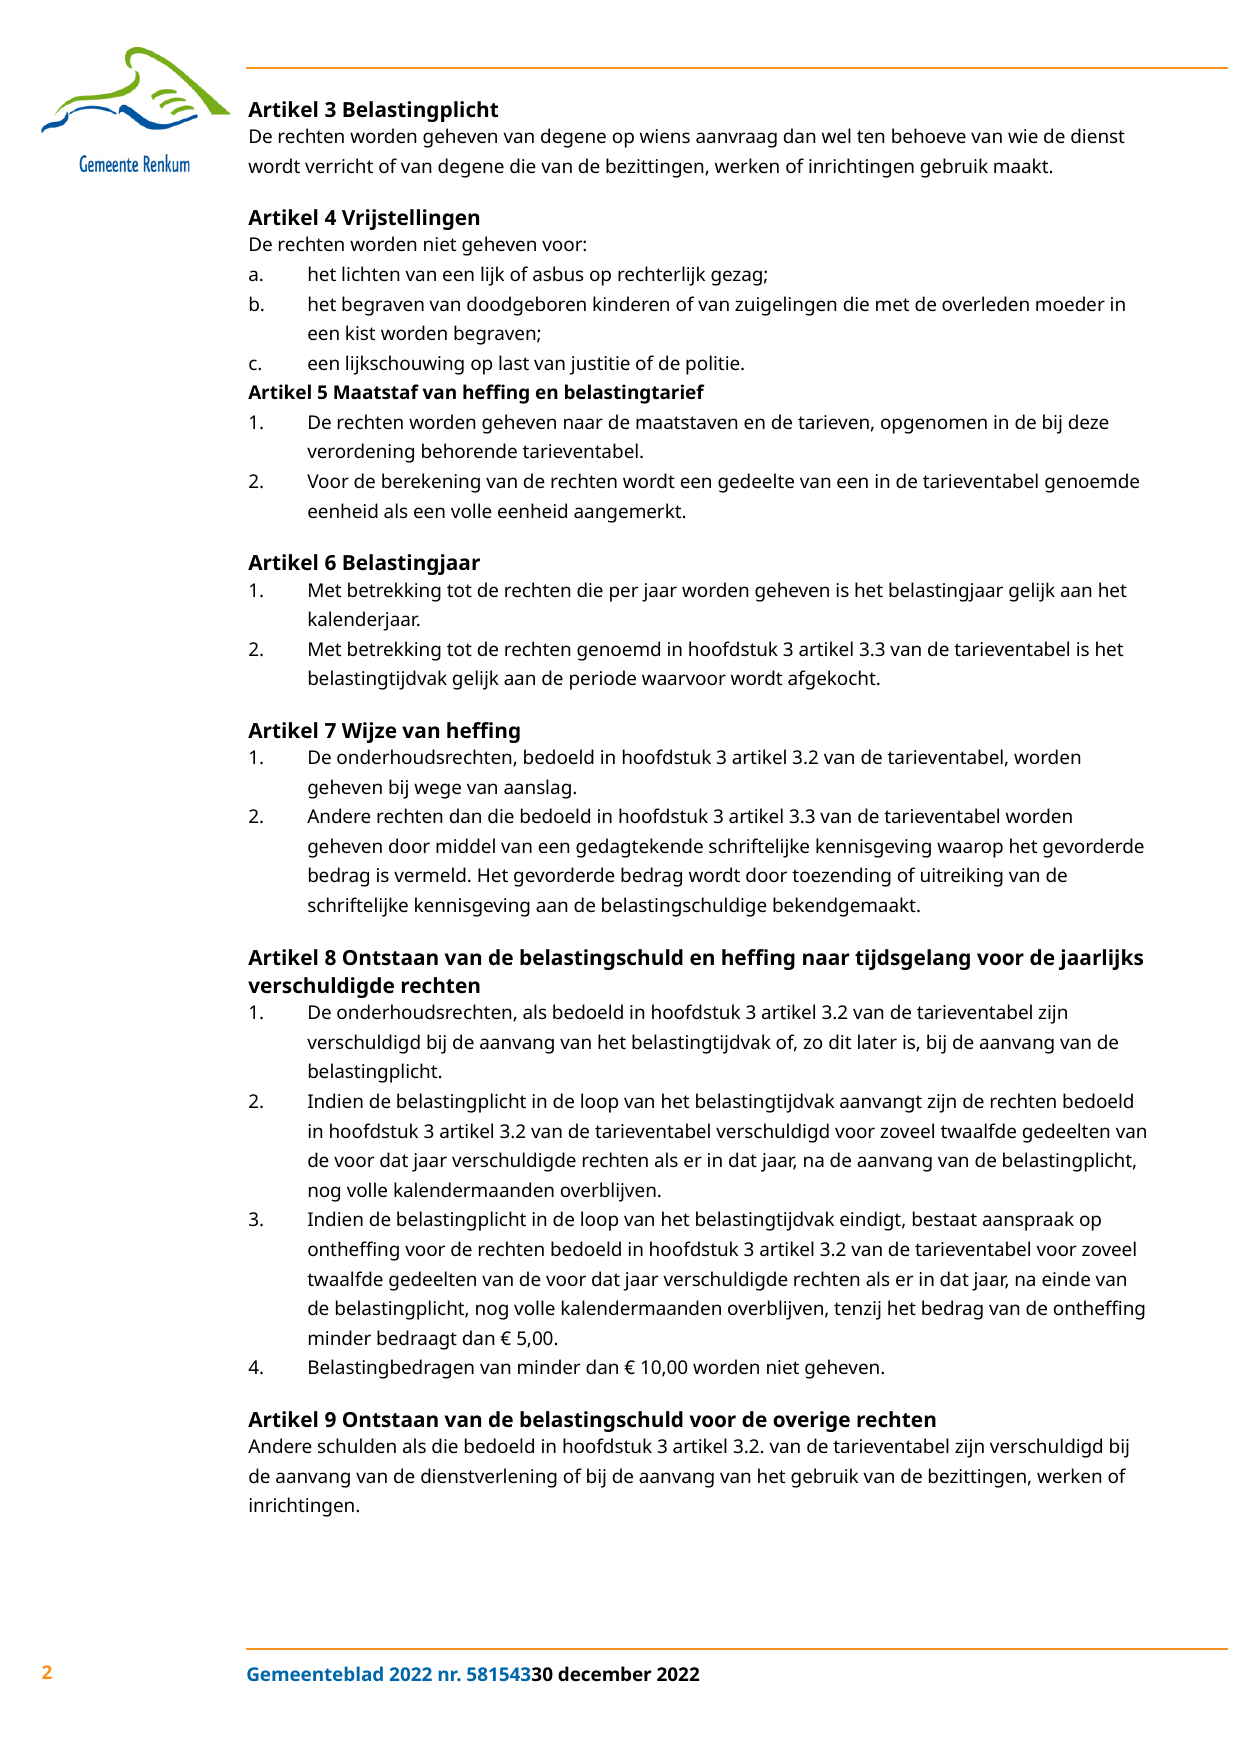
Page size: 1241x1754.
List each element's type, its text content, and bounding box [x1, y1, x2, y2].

list Belastingbedragen van minder dan € 10,00 worden niet geheven. [248, 1354, 1152, 1380]
text Artikel 9 Ontstaan van de belastingschuld voor de overige rechten [248, 1405, 1152, 1433]
list het begraven van doodgeboren kinderen of van zuigelingen die met de overleden moeder in een kist worden begraven; [248, 291, 1152, 346]
list De rechten worden geheven naar de maatstaven en de tarieven, opgenomen in de bij deze verordening behorende tarieventabel. [248, 409, 1152, 464]
list Met betrekking tot de rechten genoemd in hoofdstuk 3 artikel 3.3 van de tarieventabel is het belastingtijdvak gelijk aan de periode waarvoor wordt afgekocht. [248, 636, 1152, 691]
picture [41, 47, 231, 172]
text De rechten worden geheven van degene op wiens aanvraag dan wel ten behoeve van wie de dienst wordt verricht of van degene die van de bezittingen, werken of inrichtingen gebruik maakt. [248, 123, 1152, 178]
list Voor de berekening van de rechten wordt een gedeelte van een in de tarieventabel genoemde eenheid als een volle eenheid aangemerkt. [248, 468, 1152, 524]
list het lichten van een lijk of asbus op rechterlijk gezag; [248, 261, 1152, 287]
text Artikel 4 Vrijstellingen [248, 203, 1152, 232]
text Andere schulden als die bedoeld in hoofdstuk 3 artikel 3.2. van de tarieventabel zijn verschuldigd bij de aanvang van de dienstverlening of bij de aanvang van het gebruik van de bezittingen, werken of inrichtingen. [248, 1433, 1152, 1518]
text Artikel 6 Belastingjaar [248, 548, 1152, 577]
text Artikel 7 Wijze van heffing [248, 716, 1152, 744]
list Indien de belastingplicht in de loop van het belastingtijdvak aanvangt zijn de rechten bedoeld in hoofdstuk 3 artikel 3.2 van de tarieventabel verschuldigd voor zoveel twaalfde gedeelten van de voor dat jaar verschuldigde rechten als er in dat jaar, na de aanvang van de belastingplicht, nog volle kalendermaanden overblijven. [248, 1088, 1152, 1203]
list Met betrekking tot de rechten die per jaar worden geheven is het belastingjaar gelijk aan het kalenderjaar. [248, 577, 1152, 632]
text Artikel 8 Ontstaan van de belastingschuld en heffing naar tijdsgelang voor de jaarlijks verschuldigde rechten [248, 943, 1152, 999]
text Artikel 5 Maatstaf van heffing en belastingtarief [248, 379, 1152, 405]
text Artikel 3 Belastingplicht [248, 95, 1152, 123]
list een lijkschouwing op last van justitie of de politie. [248, 350, 1152, 376]
text De rechten worden niet geheven voor: [248, 232, 1152, 257]
list De onderhoudsrechten, bedoeld in hoofdstuk 3 artikel 3.2 van de tarieventabel, worden geheven bij wege van aanslag. [248, 744, 1152, 800]
list De onderhoudsrechten, als bedoeld in hoofdstuk 3 artikel 3.2 van de tarieventabel zijn verschuldigd bij de aanvang van het belastingtijdvak of, zo dit later is, bij de aanvang van de belastingplicht. [248, 999, 1152, 1084]
list Andere rechten dan die bedoeld in hoofdstuk 3 artikel 3.3 van de tarieventabel worden geheven door middel van een gedagtekende schriftelijke kennisgeving waarop het gevorderde bedrag is vermeld. Het gevorderde bedrag wordt door toezending of uitreiking van de schriftelijke kennisgeving aan de belastingschuldige bekendgemaakt. [248, 803, 1152, 918]
list Indien de belastingplicht in de loop van het belastingtijdvak eindigt, bestaat aanspraak op ontheffing voor de rechten bedoeld in hoofdstuk 3 artikel 3.2 van de tarieventabel voor zoveel twaalfde gedeelten van de voor dat jaar verschuldigde rechten als er in dat jaar, na einde van de belastingplicht, nog volle kalendermaanden overblijven, tenzij het bedrag van de ontheffing minder bedraagt dan € 5,00. [248, 1207, 1152, 1351]
